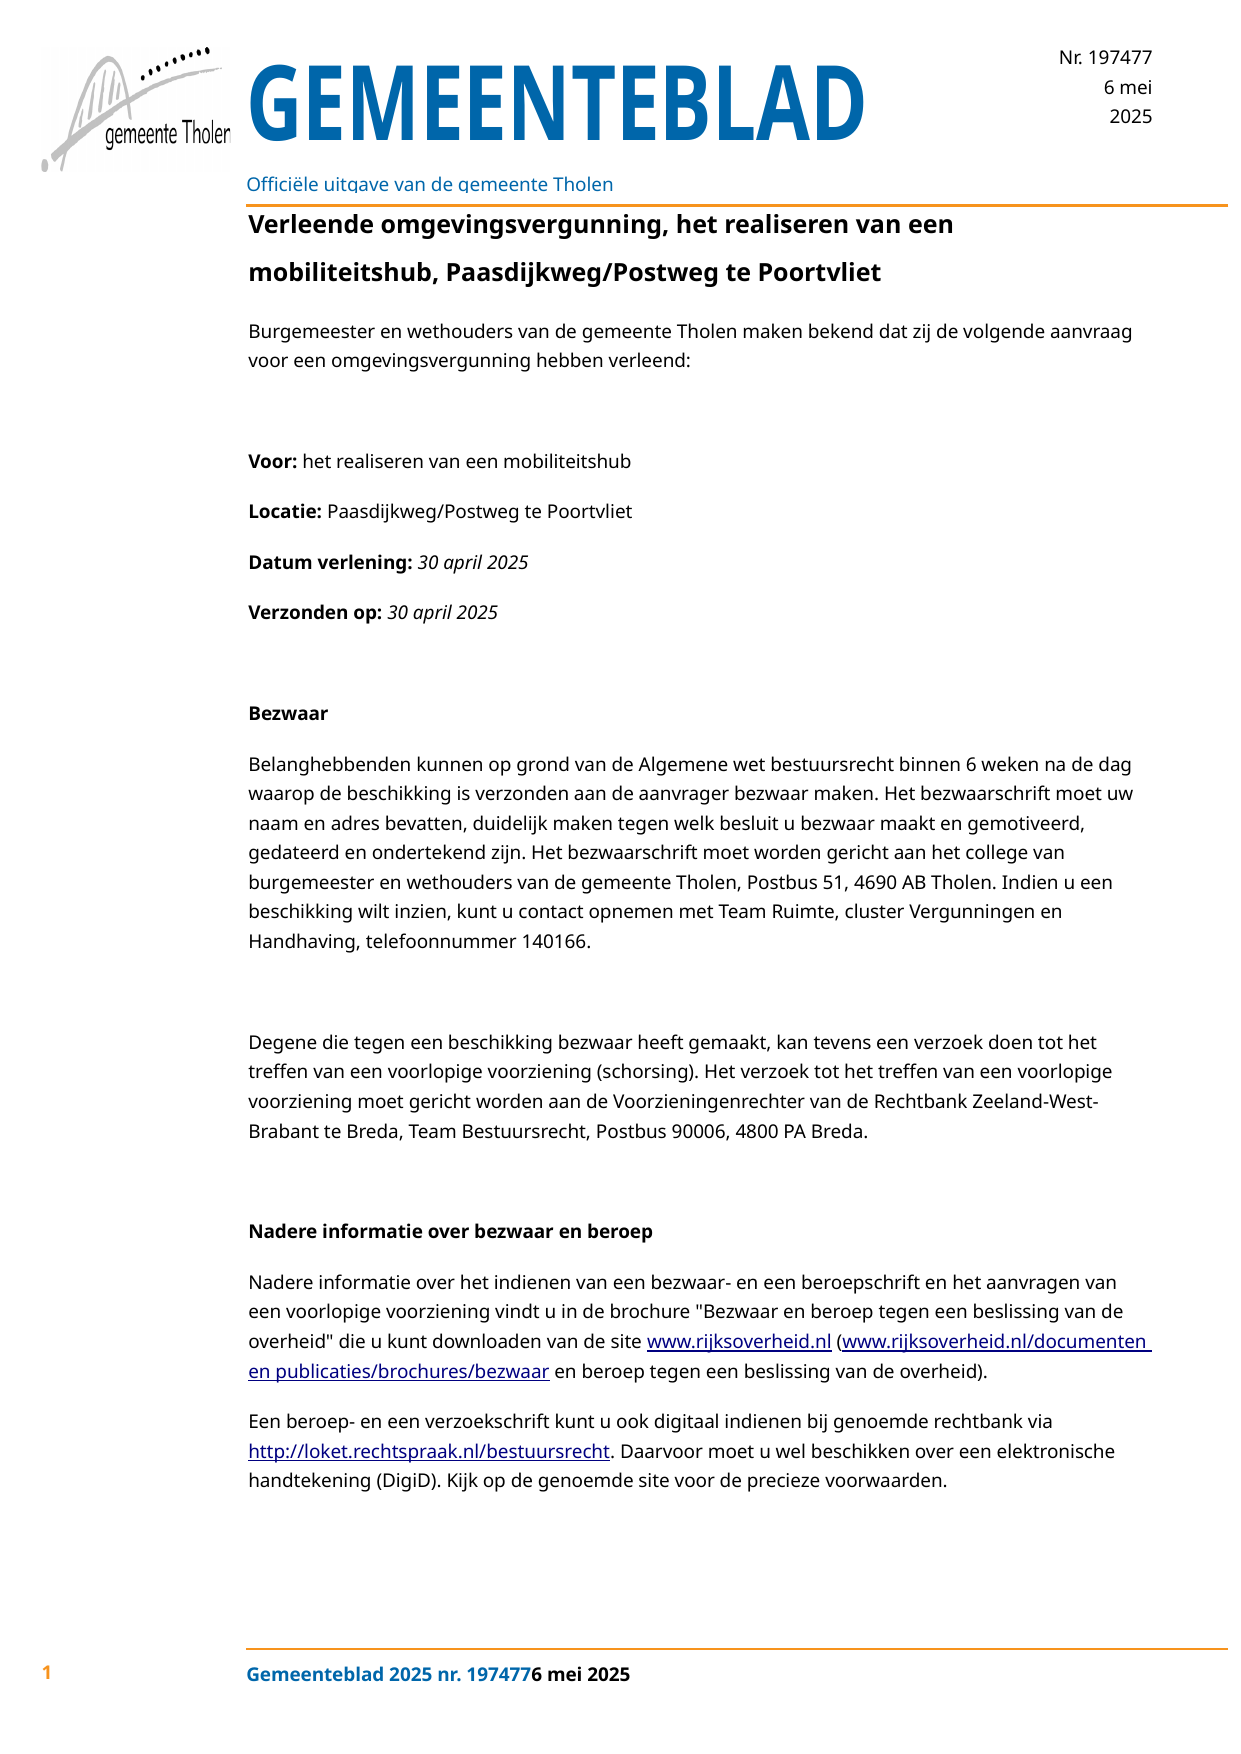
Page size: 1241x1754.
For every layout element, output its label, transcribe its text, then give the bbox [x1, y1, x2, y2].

text Voor: het realiseren van een mobiliteitshub [248, 448, 1152, 474]
text Burgemeester en wethouders van de gemeente Tholen maken bekend dat zij de volgende aanvraag voor een omgevingsvergunning hebben verleend: [248, 318, 1152, 373]
picture [41, 47, 231, 172]
text Bezwaar [248, 700, 1152, 726]
text Datum verlening: 30 april 2025 [248, 549, 1152, 575]
text Belanghebbenden kunnen op grond van de Algemene wet bestuursrecht binnen 6 weken na de dag waarop de beschikking is verzonden aan de aanvrager bezwaar maken. Het bezwaarschrift moet uw naam en adres bevatten, duidelijk maken tegen welk besluit u bezwaar maakt en gemotiveerd, gedateerd en ondertekend zijn. Het bezwaarschrift moet worden gericht aan het college van burgemeester en wethouders van de gemeente Tholen, Postbus 51, 4690 AB Tholen. Indien u een beschikking wilt inzien, kunt u contact opnemen met Team Ruimte, cluster Vergunningen en Handhaving, telefoonnummer 140166. [248, 751, 1152, 954]
text Verleende omgevingsvergunning, het realiseren van een mobiliteitshub, Paasdijkweg/Postweg te Poortvliet [248, 207, 1152, 288]
text Locatie: Paasdijkweg/Postweg te Poortvliet [248, 499, 1152, 524]
text Nadere informatie over het indienen van een bezwaar- en een beroepschrift en het aanvragen van een voorlopige voorziening vindt u in de brochure "Bezwaar en beroep tegen een beslissing van de overheid" die u kunt downloaden van de site www.rijksoverheid.nl (www.rijksoverheid.nl/documenten en publicaties/brochures/bezwaar en beroep tegen een beslissing van de overheid). [248, 1269, 1152, 1384]
text Een beroep- en een verzoekschrift kunt u ook digitaal indienen bij genoemde rechtbank via http://loket.rechtspraak.nl/bestuursrecht. Daarvoor moet u wel beschikken over een elektronische handtekening (DigiD). Kijk op de genoemde site voor de precieze voorwaarden. [248, 1408, 1152, 1493]
text Degene die tegen een beschikking bezwaar heeft gemaakt, kan tevens een verzoek doen tot het treffen van een voorlopige voorziening (schorsing). Het verzoek tot het treffen van een voorlopige voorziening moet gericht worden aan de Voorzieningenrechter van de Rechtbank Zeeland-West-Brabant te Breda, Team Bestuursrecht, Postbus 90006, 4800 PA Breda. [248, 1029, 1152, 1144]
text Nadere informatie over bezwaar en beroep [248, 1219, 1152, 1244]
text Verzonden op: 30 april 2025 [248, 599, 1152, 625]
